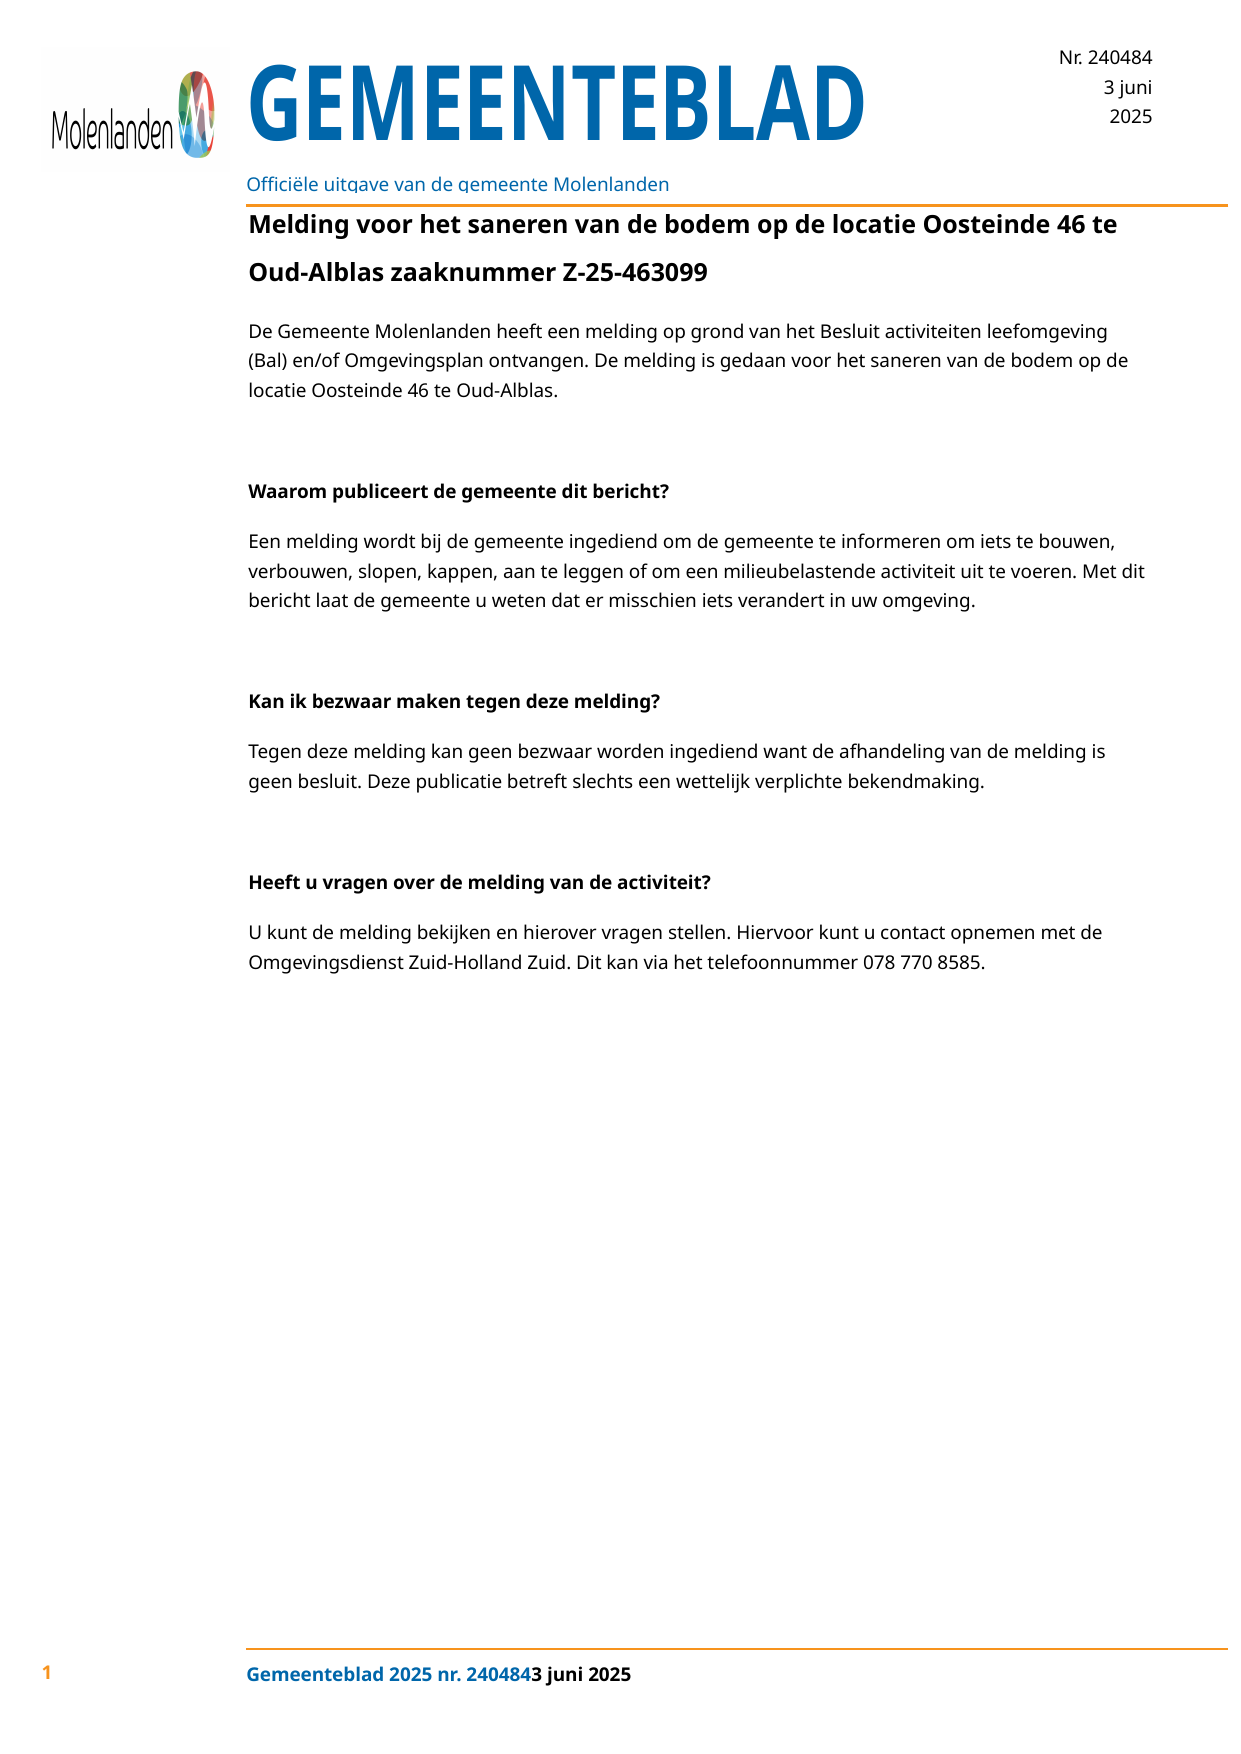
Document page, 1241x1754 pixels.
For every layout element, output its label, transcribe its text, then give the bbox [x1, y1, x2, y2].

text De Gemeente Molenlanden heeft een melding op grond van het Besluit activiteiten leefomgeving (Bal) en/of Omgevingsplan ontvangen. De melding is gedaan voor het saneren van de bodem op de locatie Oosteinde 46 te Oud-Alblas. [248, 318, 1152, 403]
text Kan ik bezwaar maken tegen deze melding? [248, 688, 1152, 714]
text U kunt de melding bekijken en hierover vragen stellen. Hiervoor kunt u contact opnemen met de Omgevingsdienst Zuid-Holland Zuid. Dit kan via het telefoonnummer 078 770 8585. [248, 919, 1152, 975]
picture [41, 47, 231, 172]
text Waarom publiceert de gemeente dit bericht? [248, 478, 1152, 504]
text Heeft u vragen over de melding van de activiteit? [248, 869, 1152, 895]
text Een melding wordt bij de gemeente ingediend om de gemeente te informeren om iets te bouwen, verbouwen, slopen, kappen, aan te leggen of om een milieubelastende activiteit uit te voeren. Met dit bericht laat de gemeente u weten dat er misschien iets verandert in uw omgeving. [248, 528, 1152, 613]
text Tegen deze melding kan geen bezwaar worden ingediend want de afhandeling van de melding is geen besluit. Deze publicatie betreft slechts een wettelijk verplichte bekendmaking. [248, 739, 1152, 794]
text Melding voor het saneren van de bodem op de locatie Oosteinde 46 te Oud-Alblas zaaknummer Z-25-463099 [248, 207, 1152, 288]
